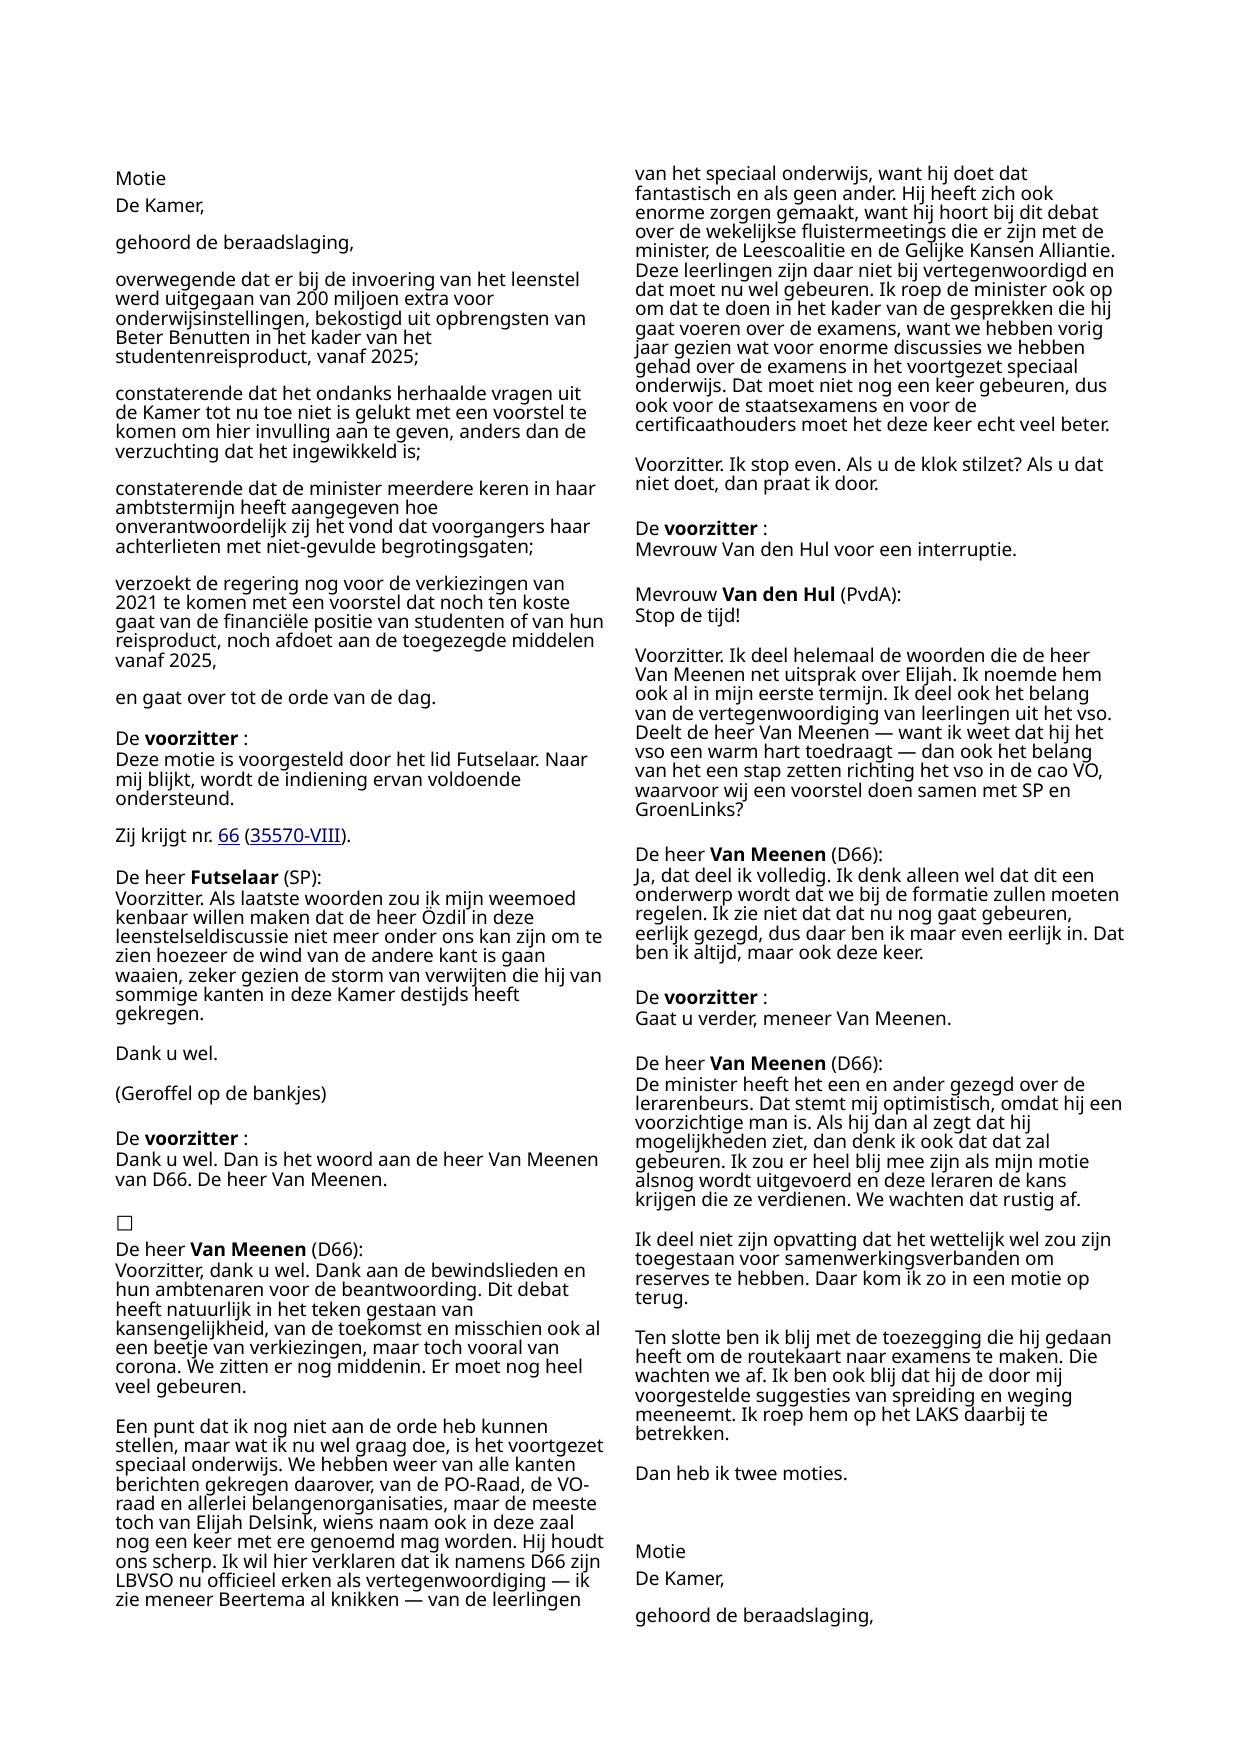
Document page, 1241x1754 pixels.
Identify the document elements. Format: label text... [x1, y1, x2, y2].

text Motie [635, 1538, 1125, 1564]
text verzoekt de regering nog voor de verkiezingen van 2021 te komen met een voorstel dat noch ten koste gaat van de financiële positie van studenten of van hun reisproduct, noch afdoet aan de toegezegde middelen vanaf 2025, [115, 574, 605, 671]
text van het speciaal onderwijs, want hij doet dat fantastisch en als geen ander. Hij heeft zich ook enorme zorgen gemaakt, want hij hoort bij dit debat over de wekelijkse fluistermeetings die er zijn met de minister, de Leescoalitie en de Gelijke Kansen Alliantie. Deze leerlingen zijn daar niet bij vertegenwoordigd en dat moet nu wel gebeuren. Ik roep de minister ook op om dat te doen in het kader van de gesprekken die hij gaat voeren over de examens, want we hebben vorig jaar gezien wat voor enorme discussies we hebben gehad over de examens in het voortgezet speciaal onderwijs. Dat moet niet nog een keer gebeuren, dus ook voor de staatsexamens en voor de certificaathouders moet het deze keer echt veel beter. [635, 165, 1125, 435]
text gehoord de beraadslaging, [115, 234, 605, 253]
text gehoord de beraadslaging, [635, 1607, 1125, 1626]
text Voorzitter. Ik deel helemaal de woorden die de heer Van Meenen net uitsprak over Elijah. Ik noemde hem ook al in mijn eerste termijn. Ik deel ook het belang van de vertegenwoordiging van leerlingen uit het vso. Deelt de heer Van Meenen — want ik weet dat hij het vso een warm hart toedraagt — dan ook het belang van het een stap zetten richting het vso in de cao VO, waarvoor wij een voorstel doen samen met SP en GroenLinks? [635, 647, 1125, 820]
text De voorzitter : [115, 1126, 605, 1151]
text Ik deel niet zijn opvatting dat het wettelijk wel zou zijn toegestaan voor samenwerkingsverbanden om reserves te hebben. Daar kom ik zo in een motie op terug. [635, 1231, 1125, 1308]
text Gaat u verder, meneer Van Meenen. [635, 1010, 1125, 1029]
text overwegende dat er bij de invoering van het leenstel werd uitgegaan van 200 miljoen extra voor onderwijsinstellingen, bekostigd uit opbrengsten van Beter Benutten in het kader van het studentenreisproduct, vanaf 2025; [115, 271, 605, 367]
text (Geroffel op de bankjes) [115, 1085, 605, 1105]
text Voorzitter, dank u wel. Dank aan de bewindslieden en hun ambtenaren voor de beantwoording. Dit debat heeft natuurlijk in het teken gestaan van kansengelijkheid, van de toekomst en misschien ook al een beetje van verkiezingen, maar toch vooral van corona. We zitten er nog middenin. Er moet nog heel veel gebeuren. [115, 1262, 605, 1397]
text en gaat over tot de orde van de dag. [115, 689, 605, 708]
text De heer Van Meenen (D66): [115, 1236, 605, 1262]
text Ten slotte ben ik blij met de toezegging die hij gedaan heeft om de routekaart naar examens te maken. Die wachten we af. Ik ben ook blij dat hij de door mij voorgestelde suggesties van spreiding en weging meeneemt. Ik roep hem op het LAKS daarbij te betrekken. [635, 1329, 1125, 1444]
text De heer Van Meenen (D66): [635, 1050, 1125, 1076]
text Motie [115, 165, 605, 191]
text Dank u wel. Dan is het woord aan de heer Van Meenen van D66. De heer Van Meenen. [115, 1151, 605, 1190]
text De heer Van Meenen (D66): [635, 841, 1125, 867]
text Voorzitter. Ik stop even. Als u de klok stilzet? Als u dat niet doet, dan praat ik door. [635, 456, 1125, 494]
text Voorzitter. Als laatste woorden zou ik mijn weemoed kenbaar willen maken dat de heer Özdil in deze leenstelseldiscussie niet meer onder ons kan zijn om te zien hoezeer de wind van de andere kant is gaan waaien, zeker gezien de storm van verwijten die hij van sommige kanten in deze Kamer destijds heeft gekregen. [115, 890, 605, 1024]
text constaterende dat het ondanks herhaalde vragen uit de Kamer tot nu toe niet is gelukt met een voorstel te komen om hier invulling aan te geven, anders dan de verzuchting dat het ingewikkeld is; [115, 385, 605, 462]
text Stop de tijd! [635, 607, 1125, 626]
text De voorzitter : [635, 515, 1125, 541]
text Dank u wel. [115, 1045, 605, 1064]
text Mevrouw Van den Hul voor een interruptie. [635, 541, 1125, 560]
text De voorzitter : [635, 984, 1125, 1010]
text De heer Futselaar (SP): [115, 864, 605, 890]
text De Kamer, [635, 1570, 1125, 1589]
text De voorzitter : [115, 726, 605, 751]
text De minister heeft het een en ander gezegd over de lerarenbeurs. Dat stemt mij optimistisch, omdat hij een voorzichtige man is. Als hij dan al zegt dat hij mogelijkheden ziet, dan denk ik ook dat dat zal gebeuren. Ik zou er heel blij mee zijn als mijn motie alsnog wordt uitgevoerd en deze leraren de kans krijgen die ze verdienen. We wachten dat rustig af. [635, 1076, 1125, 1210]
text Dan heb ik twee moties. [635, 1465, 1125, 1484]
text Zij krijgt nr. 66 (35570-VIII). [115, 827, 605, 846]
text Deze motie is voorgesteld door het lid Futselaar. Naar mij blijkt, wordt de indiening ervan voldoende ondersteund. [115, 751, 605, 809]
text Mevrouw Van den Hul (PvdA): [635, 581, 1125, 607]
text constaterende dat de minister meerdere keren in haar ambtstermijn heeft aangegeven hoe onverantwoordelijk zij het vond dat voorgangers haar achterlieten met niet-gevulde begrotingsgaten; [115, 480, 605, 557]
text ⬜ [115, 1211, 605, 1236]
text De Kamer, [115, 197, 605, 216]
text Ja, dat deel ik volledig. Ik denk alleen wel dat dit een onderwerp wordt dat we bij de formatie zullen moeten regelen. Ik zie niet dat dat nu nog gaat gebeuren, eerlijk gezegd, dus daar ben ik maar even eerlijk in. Dat ben ik altijd, maar ook deze keer. [635, 867, 1125, 963]
text Een punt dat ik nog niet aan de orde heb kunnen stellen, maar wat ik nu wel graag doe, is het voortgezet speciaal onderwijs. We hebben weer van alle kanten berichten gekregen daarover, van de PO-Raad, de VO-raad en allerlei belangenorganisaties, maar de meeste toch van Elijah Delsink, wiens naam ook in deze zaal nog een keer met ere genoemd mag worden. Hij houdt ons scherp. Ik wil hier verklaren dat ik namens D66 zijn LBVSO nu officieel erken als vertegenwoordiging — ik zie meneer Beertema al knikken — van de leerlingen [115, 1418, 605, 1610]
